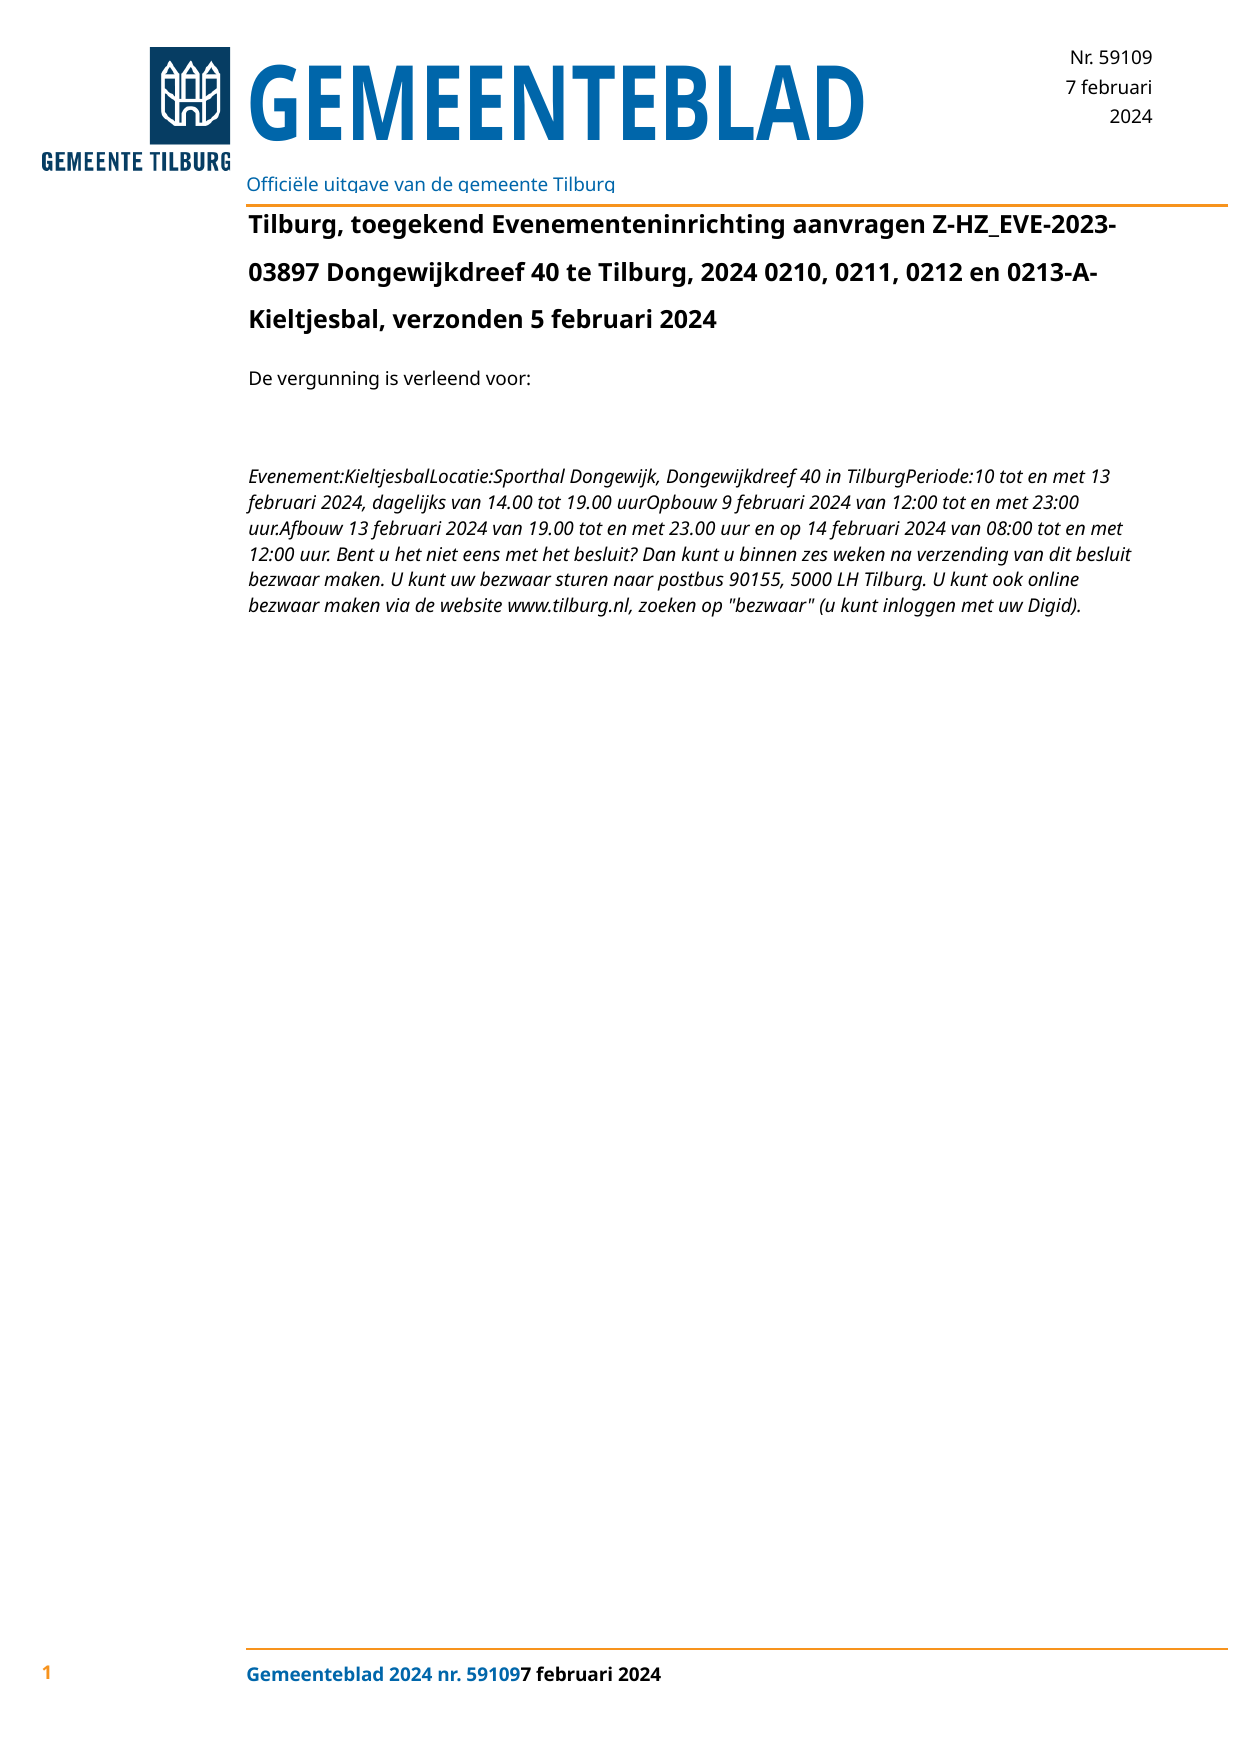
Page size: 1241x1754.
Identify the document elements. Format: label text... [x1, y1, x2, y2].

text Tilburg, toegekend Evenementeninrichting aanvragen Z-HZ_EVE-2023-03897 Dongewijkdreef 40 te Tilburg, 2024 0210, 0211, 0212 en 0213-A-Kieltjesbal, verzonden 5 februari 2024 [248, 207, 1152, 336]
text De vergunning is verleend voor: [248, 366, 1152, 391]
text Evenement:KieltjesbalLocatie:Sporthal Dongewijk, Dongewijkdreef 40 in TilburgPeriode:10 tot en met 13 februari 2024, dagelijks van 14.00 tot 19.00 uurOpbouw 9 februari 2024 van 12:00 tot en met 23:00 uur.Afbouw 13 februari 2024 van 19.00 tot en met 23.00 uur en op 14 februari 2024 van 08:00 tot en met 12:00 uur. Bent u het niet eens met het besluit? Dan kunt u binnen zes weken na verzending van dit besluit bezwaar maken. U kunt uw bezwaar sturen naar postbus 90155, 5000 LH Tilburg. U kunt ook online bezwaar maken via de website www.tilburg.nl, zoeken op "bezwaar" (u kunt inloggen met uw Digid). [248, 464, 1152, 618]
picture [41, 47, 231, 172]
